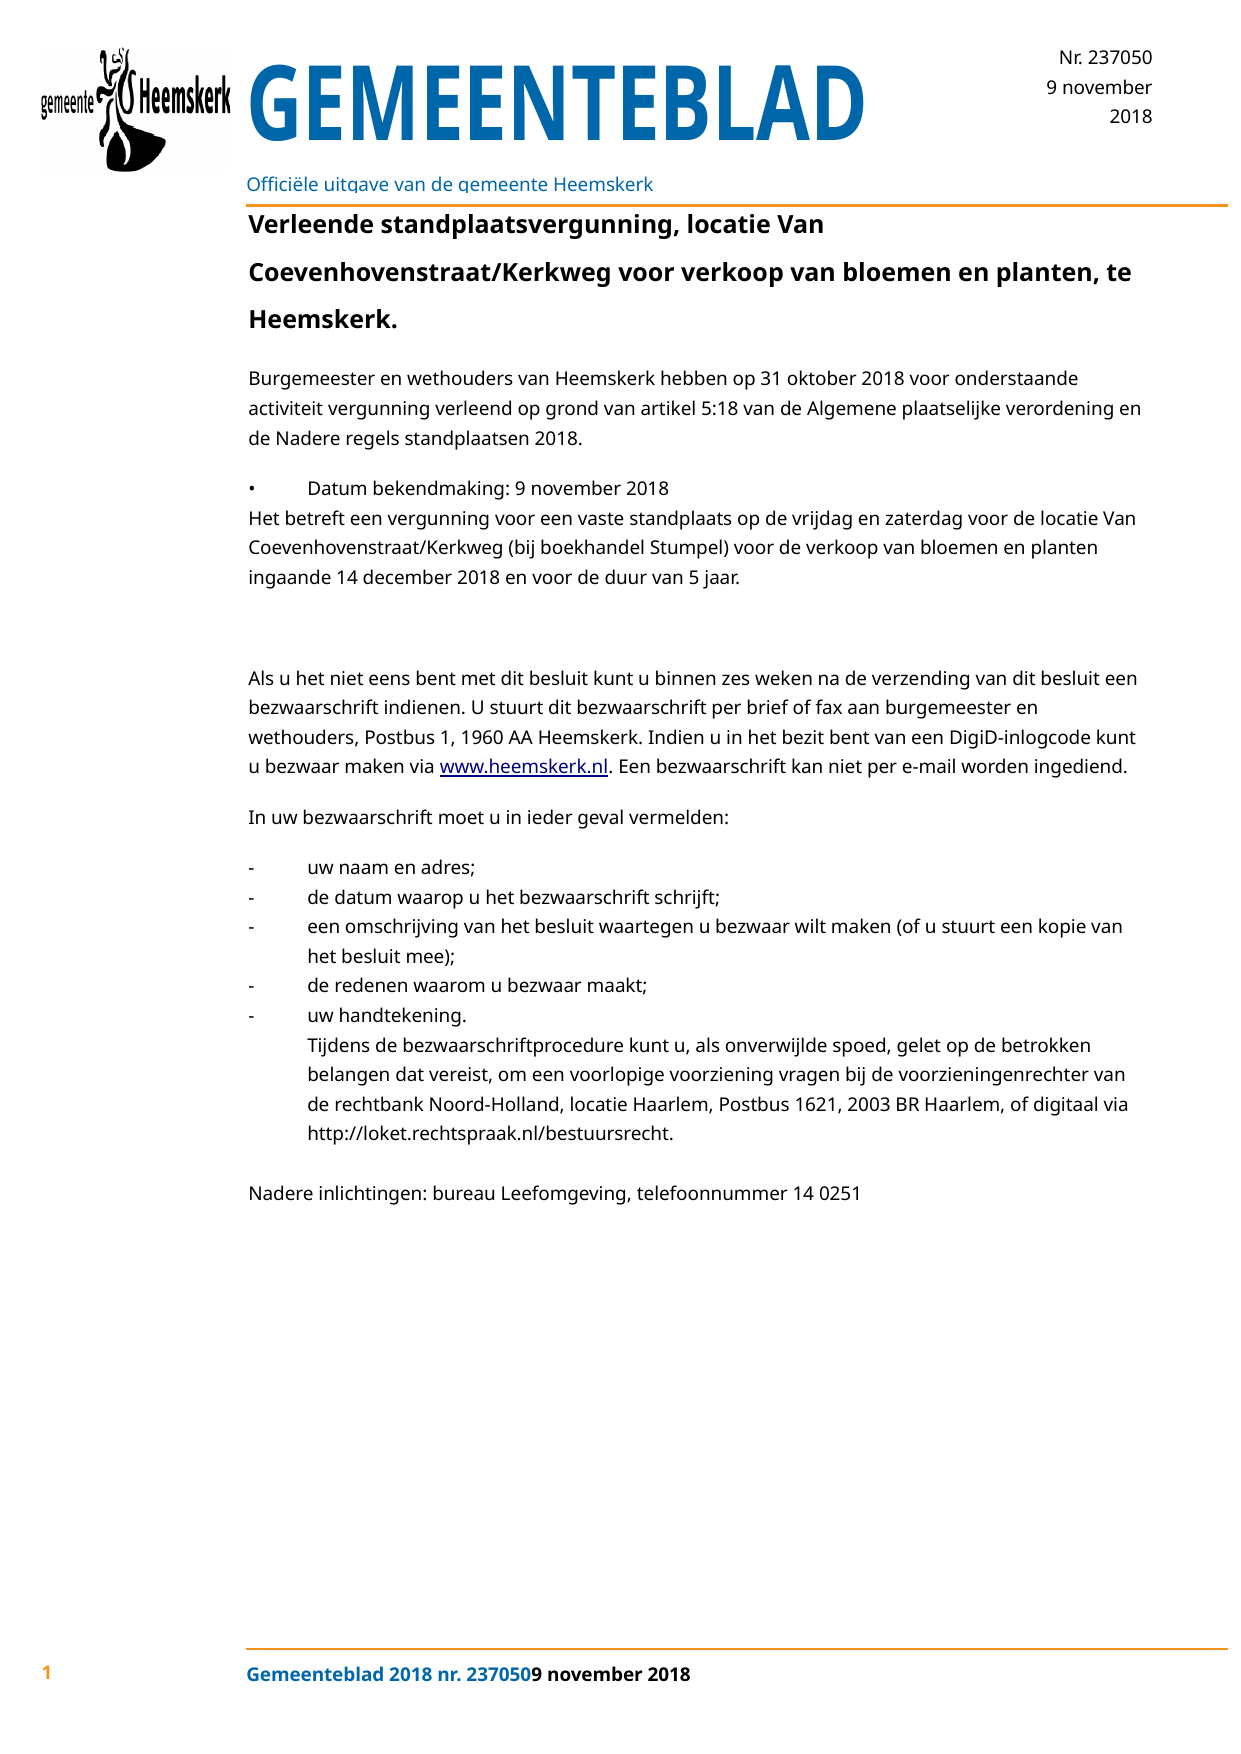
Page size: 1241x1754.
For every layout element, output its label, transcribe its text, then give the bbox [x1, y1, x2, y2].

list een omschrijving van het besluit waartegen u bezwaar wilt maken (of u stuurt een kopie van het besluit mee); [248, 913, 1152, 969]
list de datum waarop u het bezwaarschrift schrijft; [248, 884, 1152, 909]
list Datum bekendmaking: 9 november 2018 [248, 475, 1152, 501]
text Burgemeester en wethouders van Heemskerk hebben op 31 oktober 2018 voor onderstaande activiteit vergunning verleend op grond van artikel 5:18 van de Algemene plaatselijke verordening en de Nadere regels standplaatsen 2018. [248, 366, 1152, 450]
list de redenen waarom u bezwaar maakt; [248, 973, 1152, 998]
text In uw bezwaarschrift moet u in ieder geval vermelden: [248, 804, 1152, 829]
text Verleende standplaatsvergunning, locatie Van Coevenhovenstraat/Kerkweg voor verkoop van bloemen en planten, te Heemskerk. [248, 207, 1152, 336]
text Als u het niet eens bent met dit besluit kunt u binnen zes weken na de verzending van dit besluit een bezwaarschrift indienen. U stuurt dit bezwaarschrift per brief of fax aan burgemeester en wethouders, Postbus 1, 1960 AA Heemskerk. Indien u in het bezit bent van een DigiD-inlogcode kunt u bezwaar maken via www.heemskerk.nl. Een bezwaarschrift kan niet per e-mail worden ingediend. [248, 665, 1152, 779]
text Nadere inlichtingen: bureau Leefomgeving, telefoonnummer 14 0251 [248, 1180, 1152, 1205]
text Het betreft een vergunning voor een vaste standplaats op de vrijdag en zaterdag voor de locatie Van Coevenhovenstraat/Kerkweg (bij boekhandel Stumpel) voor de verkoop van bloemen en planten ingaande 14 december 2018 en voor de duur van 5 jaar. [248, 505, 1152, 589]
list uw naam en adres; [248, 854, 1152, 880]
list Tijdens de bezwaarschriftprocedure kunt u, als onverwijlde spoed, gelet op de betrokken belangen dat vereist, om een voorlopige voorziening vragen bij de voorzieningenrechter van de rechtbank Noord-Holland, locatie Haarlem, Postbus 1621, 2003 BR Haarlem, of digitaal via http://loket.rechtspraak.nl/bestuursrecht. [248, 1032, 1152, 1146]
list uw handtekening. [248, 1002, 1152, 1028]
picture [41, 47, 231, 172]
